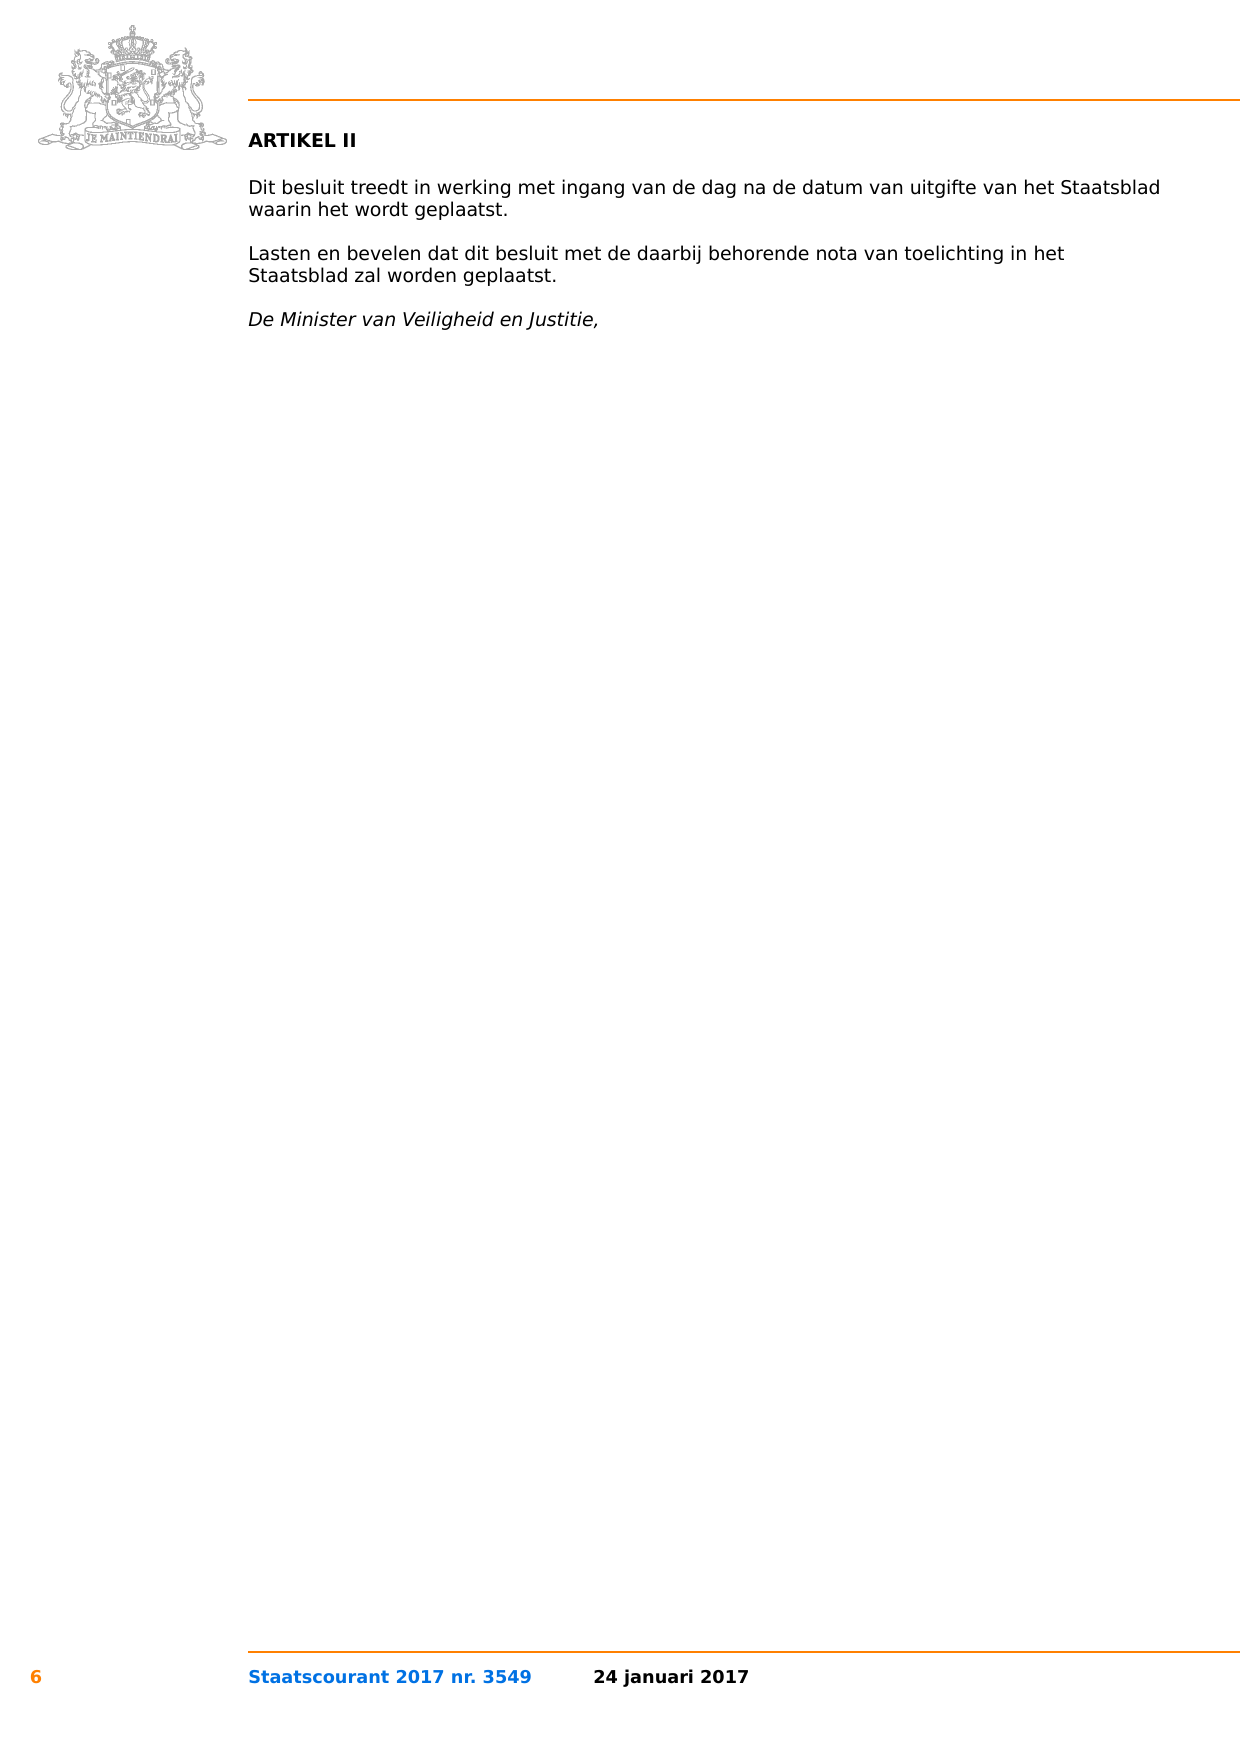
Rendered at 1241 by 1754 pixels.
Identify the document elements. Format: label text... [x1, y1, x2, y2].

text Dit besluit treedt in werking met ingang van de dag na de datum van uitgifte van het Staatsblad waarin het wordt geplaatst. [248, 177, 1163, 221]
text Lasten en bevelen dat dit besluit met de daarbij behorende nota van toelichting in het Staatsblad zal worden geplaatst. [248, 243, 1163, 287]
text De Minister van Veiligheid en Justitie, [248, 308, 1163, 331]
subtitle ARTIKEL II [248, 130, 1163, 152]
picture [38, 25, 227, 150]
